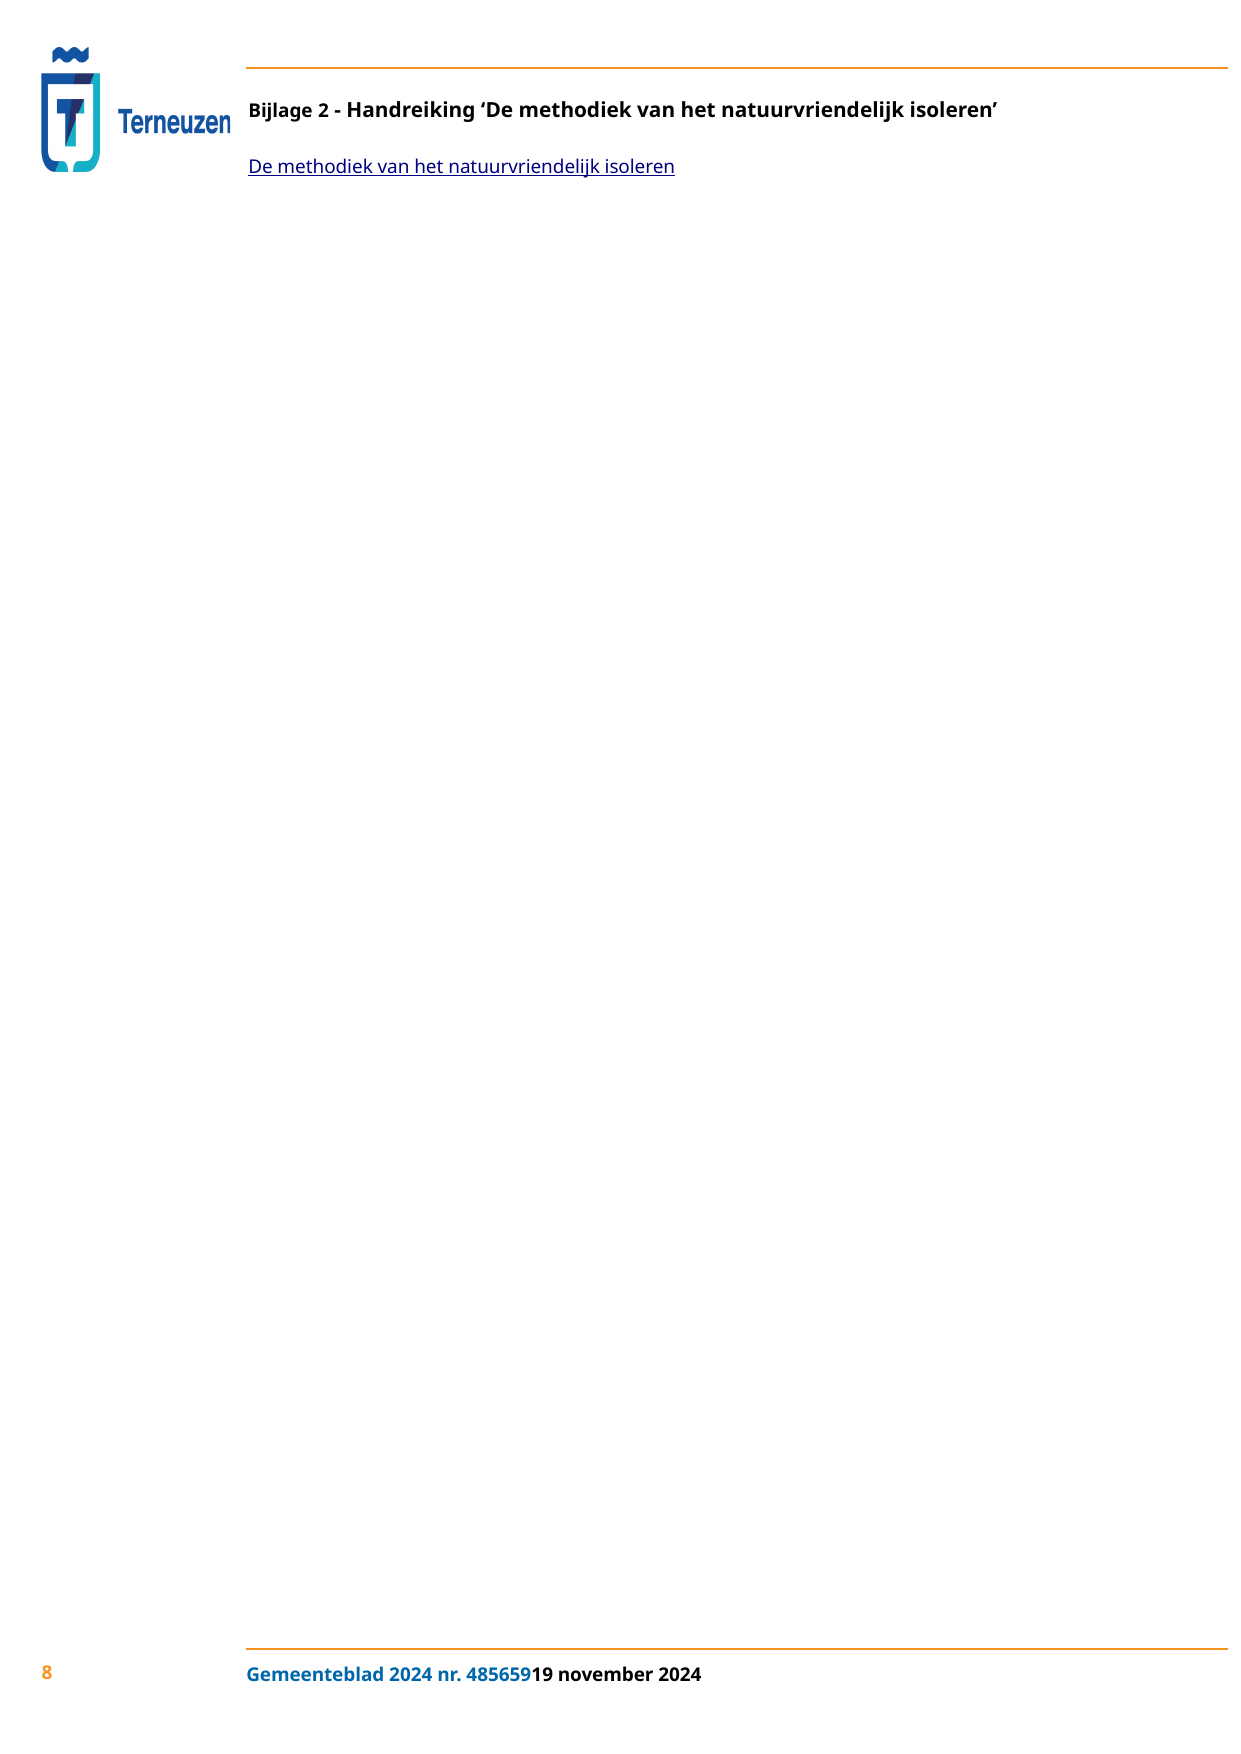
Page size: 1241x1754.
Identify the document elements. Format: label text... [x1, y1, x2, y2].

text De methodiek van het natuurvriendelijk isoleren [248, 153, 1152, 179]
text Bijlage 2 - Handreiking ‘De methodiek van het natuurvriendelijk isoleren’ [248, 95, 1152, 123]
picture [41, 47, 231, 172]
